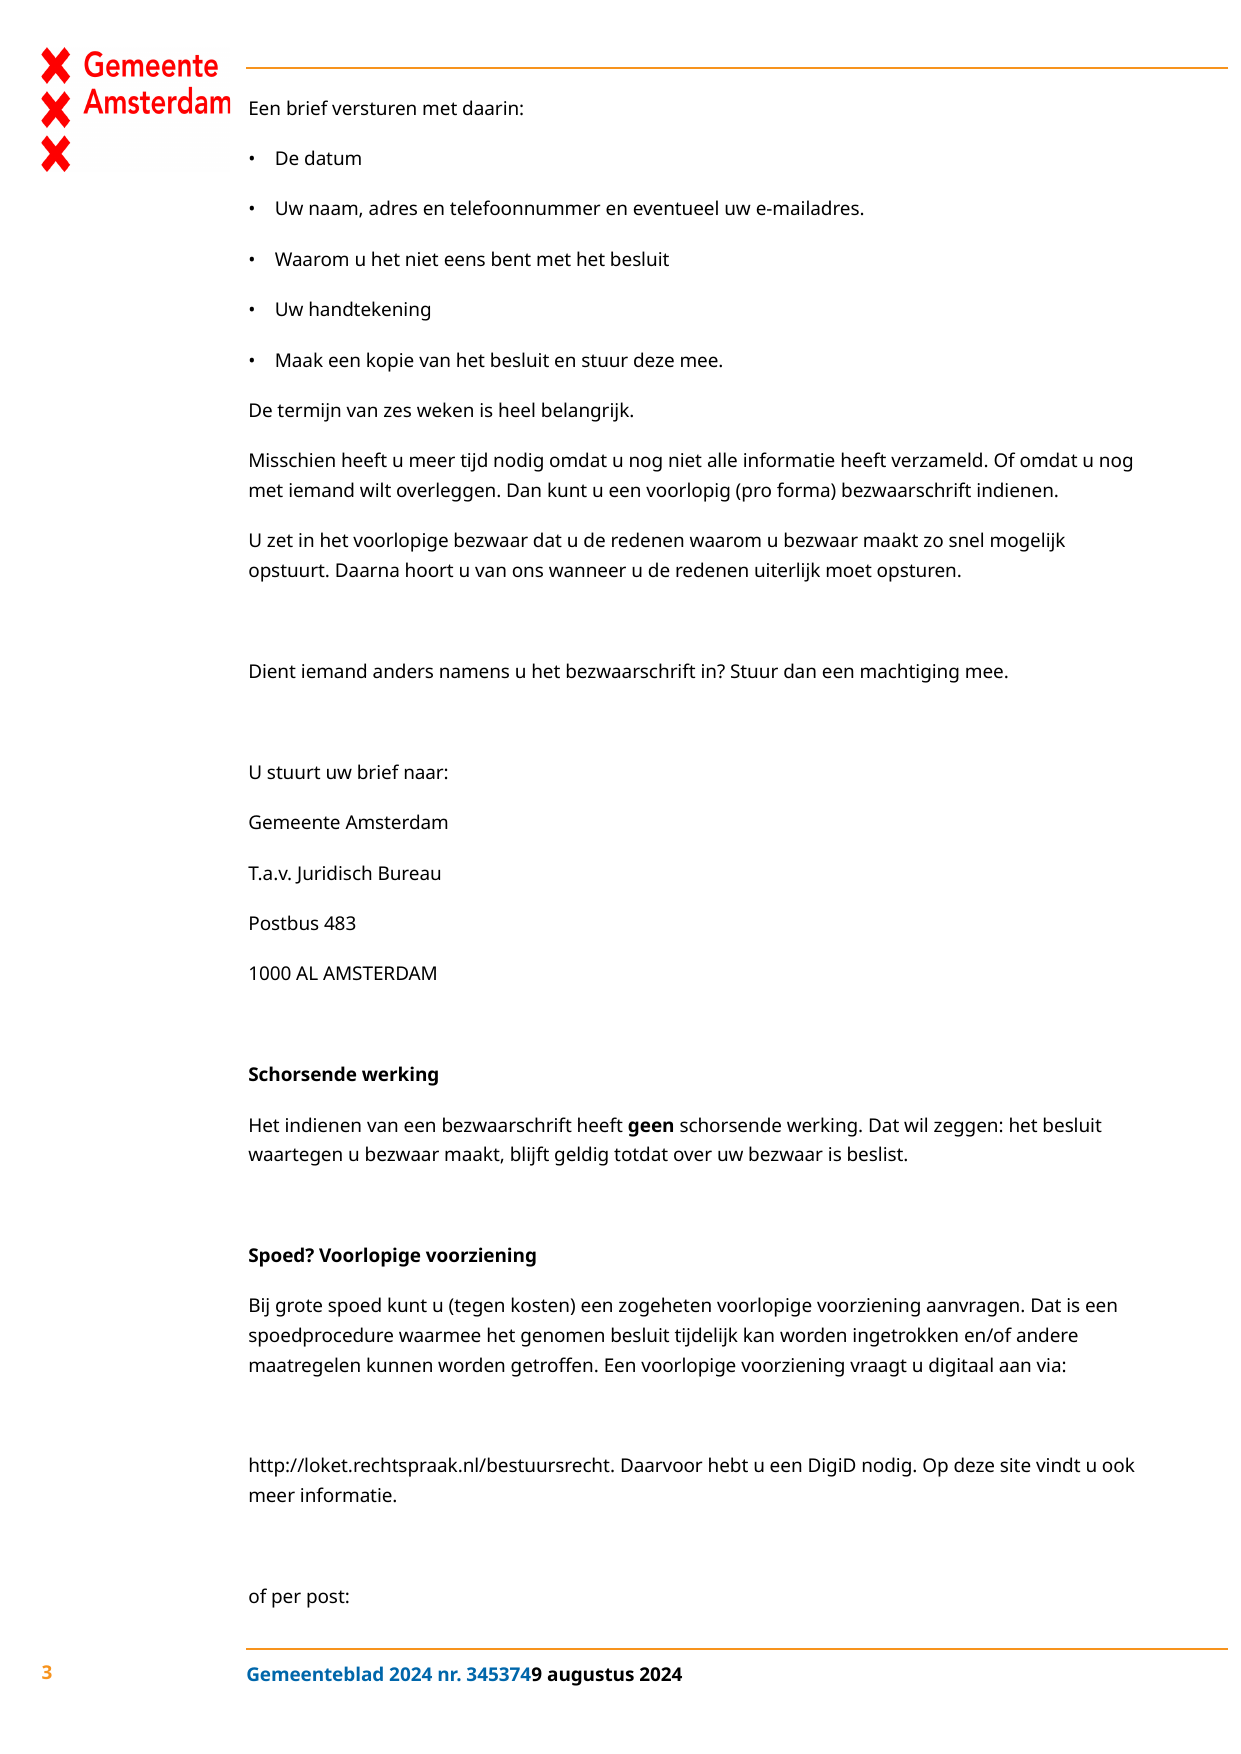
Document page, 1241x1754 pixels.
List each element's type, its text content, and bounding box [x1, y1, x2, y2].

text T.a.v. Juridisch Bureau [248, 860, 1152, 886]
text Dient iemand anders namens u het bezwaarschrift in? Stuur dan een machtiging mee. [248, 658, 1152, 684]
picture [41, 47, 231, 172]
text Het indienen van een bezwaarschrift heeft geen schorsende werking. Dat wil zeggen: het besluit waartegen u bezwaar maakt, blijft geldig totdat over uw bezwaar is beslist. [248, 1112, 1152, 1167]
text Postbus 483 [248, 910, 1152, 936]
text Gemeente Amsterdam [248, 809, 1152, 835]
text of per post: [248, 1583, 1152, 1609]
text Misschien heeft u meer tijd nodig omdat u nog niet alle informatie heeft verzameld. Of omdat u nog met iemand wilt overleggen. Dan kunt u een voorlopig (pro forma) bezwaarschrift indienen. [248, 448, 1152, 503]
text De termijn van zes weken is heel belangrijk. [248, 397, 1152, 423]
text http://loket.rechtspraak.nl/bestuursrecht. Daarvoor hebt u een DigiD nodig. Op deze site vindt u ook meer informatie. [248, 1453, 1152, 1508]
text Spoed? Voorlopige voorziening [248, 1242, 1152, 1268]
text 1000 AL AMSTERDAM [248, 961, 1152, 986]
text U zet in het voorlopige bezwaar dat u de redenen waarom u bezwaar maakt zo snel mogelijk opstuurt. Daarna hoort u van ons wanneer u de redenen uiterlijk moet opsturen. [248, 528, 1152, 583]
text • Uw handtekening [248, 296, 1152, 322]
text Schorsende werking [248, 1061, 1152, 1087]
text • Waarom u het niet eens bent met het besluit [248, 246, 1152, 272]
text • Maak een kopie van het besluit en stuur deze mee. [248, 347, 1152, 373]
text Bij grote spoed kunt u (tegen kosten) een zogeheten voorlopige voorziening aanvragen. Dat is een spoedprocedure waarmee het genomen besluit tijdelijk kan worden ingetrokken en/of andere maatregelen kunnen worden getroffen. Een voorlopige voorziening vraagt u digitaal aan via: [248, 1293, 1152, 1378]
text U stuurt uw brief naar: [248, 759, 1152, 785]
text Een brief versturen met daarin: [248, 95, 1152, 121]
text • Uw naam, adres en telefoonnummer en eventueel uw e-mailadres. [248, 196, 1152, 221]
text • De datum [248, 145, 1152, 171]
